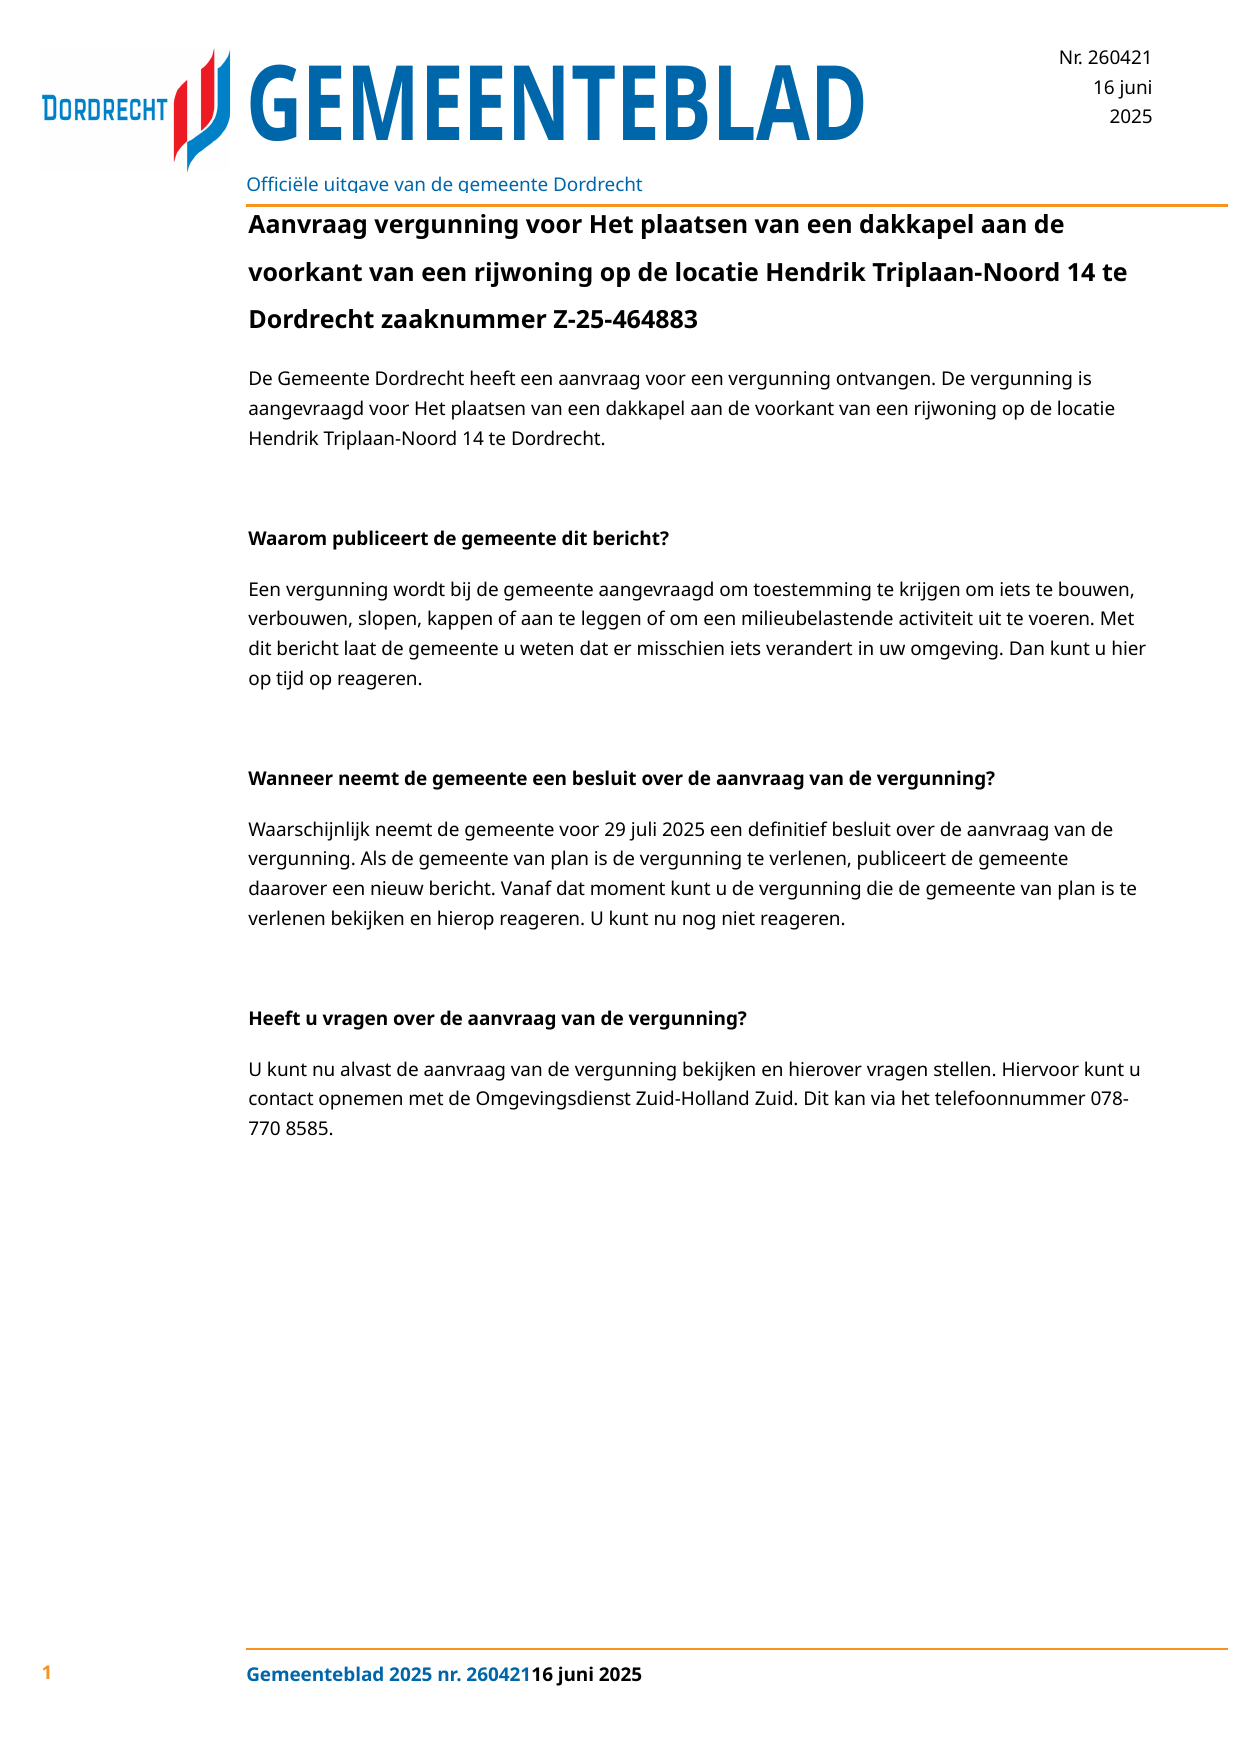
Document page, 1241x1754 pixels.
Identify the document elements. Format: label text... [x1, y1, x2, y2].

text Aanvraag vergunning voor Het plaatsen van een dakkapel aan de voorkant van een rijwoning op de locatie Hendrik Triplaan-Noord 14 te Dordrecht zaaknummer Z-25-464883 [248, 207, 1152, 336]
text Wanneer neemt de gemeente een besluit over de aanvraag van de vergunning? [248, 766, 1152, 791]
picture [41, 47, 231, 172]
text Waarom publiceert de gemeente dit bericht? [248, 526, 1152, 551]
text Waarschijnlijk neemt de gemeente voor 29 juli 2025 een definitief besluit over de aanvraag van de vergunning. Als de gemeente van plan is de vergunning te verlenen, publiceert de gemeente daarover een nieuw bericht. Vanaf dat moment kunt u de vergunning die de gemeente van plan is te verlenen bekijken en hierop reageren. U kunt nu nog niet reageren. [248, 816, 1152, 930]
text De Gemeente Dordrecht heeft een aanvraag voor een vergunning ontvangen. De vergunning is aangevraagd voor Het plaatsen van een dakkapel aan de voorkant van een rijwoning op de locatie Hendrik Triplaan-Noord 14 te Dordrecht. [248, 366, 1152, 450]
text Een vergunning wordt bij de gemeente aangevraagd om toestemming te krijgen om iets te bouwen, verbouwen, slopen, kappen of aan te leggen of om een milieubelastende activiteit uit te voeren. Met dit bericht laat de gemeente u weten dat er misschien iets verandert in uw omgeving. Dan kunt u hier op tijd op reageren. [248, 576, 1152, 690]
text Heeft u vragen over de aanvraag van de vergunning? [248, 1006, 1152, 1031]
text U kunt nu alvast de aanvraag van de vergunning bekijken en hierover vragen stellen. Hiervoor kunt u contact opnemen met de Omgevingsdienst Zuid-Holland Zuid. Dit kan via het telefoonnummer 078-770 8585. [248, 1056, 1152, 1141]
